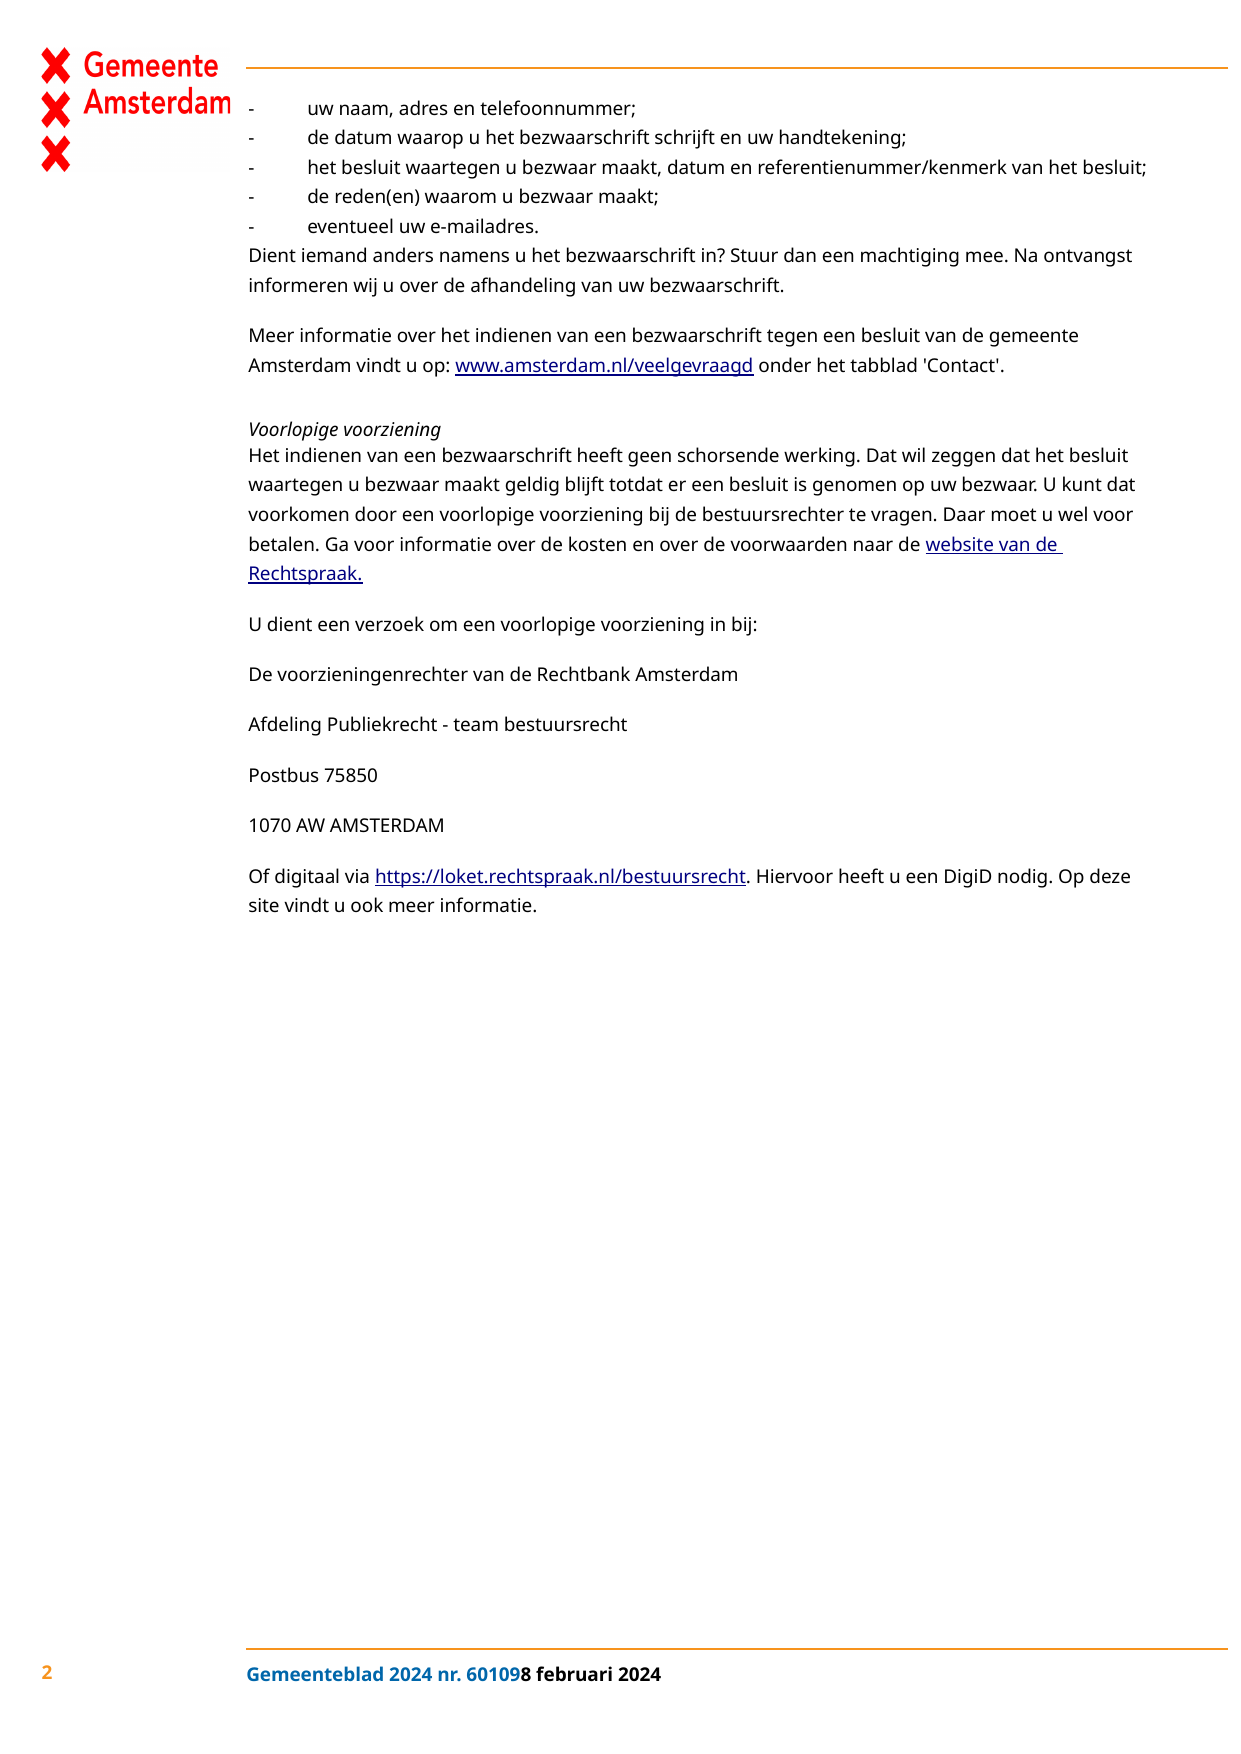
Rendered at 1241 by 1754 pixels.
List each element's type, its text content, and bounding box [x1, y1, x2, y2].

list uw naam, adres en telefoonnummer; [248, 95, 1152, 121]
list de reden(en) waarom u bezwaar maakt; [248, 183, 1152, 209]
list eventueel uw e-mailadres. [248, 213, 1152, 239]
text 1070 AW AMSTERDAM [248, 812, 1152, 838]
text Meer informatie over het indienen van een bezwaarschrift tegen een besluit van de gemeente Amsterdam vindt u op: www.amsterdam.nl/veelgevraagd onder het tabblad 'Contact'. [248, 323, 1152, 378]
list het besluit waartegen u bezwaar maakt, datum en referentienummer/kenmerk van het besluit; [248, 154, 1152, 180]
text U dient een verzoek om een voorlopige voorziening in bij: [248, 611, 1152, 636]
text Het indienen van een bezwaarschrift heeft geen schorsende werking. Dat wil zeggen dat het besluit waartegen u bezwaar maakt geldig blijft totdat er een besluit is genomen op uw bezwaar. U kunt dat voorkomen door een voorlopige voorziening bij de bestuursrechter te vragen. Daar moet u wel voor betalen. Ga voor informatie over de kosten en over de voorwaarden naar de website van de Rechtspraak. [248, 442, 1152, 586]
list de datum waarop u het bezwaarschrift schrijft en uw handtekening; [248, 124, 1152, 150]
picture [41, 47, 231, 172]
text Voorlopige voorziening [248, 416, 1152, 442]
text Postbus 75850 [248, 762, 1152, 788]
text Of digitaal via https://loket.rechtspraak.nl/bestuursrecht. Hiervoor heeft u een DigiD nodig. Op deze site vindt u ook meer informatie. [248, 863, 1152, 918]
text Afdeling Publiekrecht - team bestuursrecht [248, 712, 1152, 737]
text De voorzieningenrechter van de Rechtbank Amsterdam [248, 661, 1152, 687]
text Dient iemand anders namens u het bezwaarschrift in? Stuur dan een machtiging mee. Na ontvangst informeren wij u over de afhandeling van uw bezwaarschrift. [248, 243, 1152, 298]
